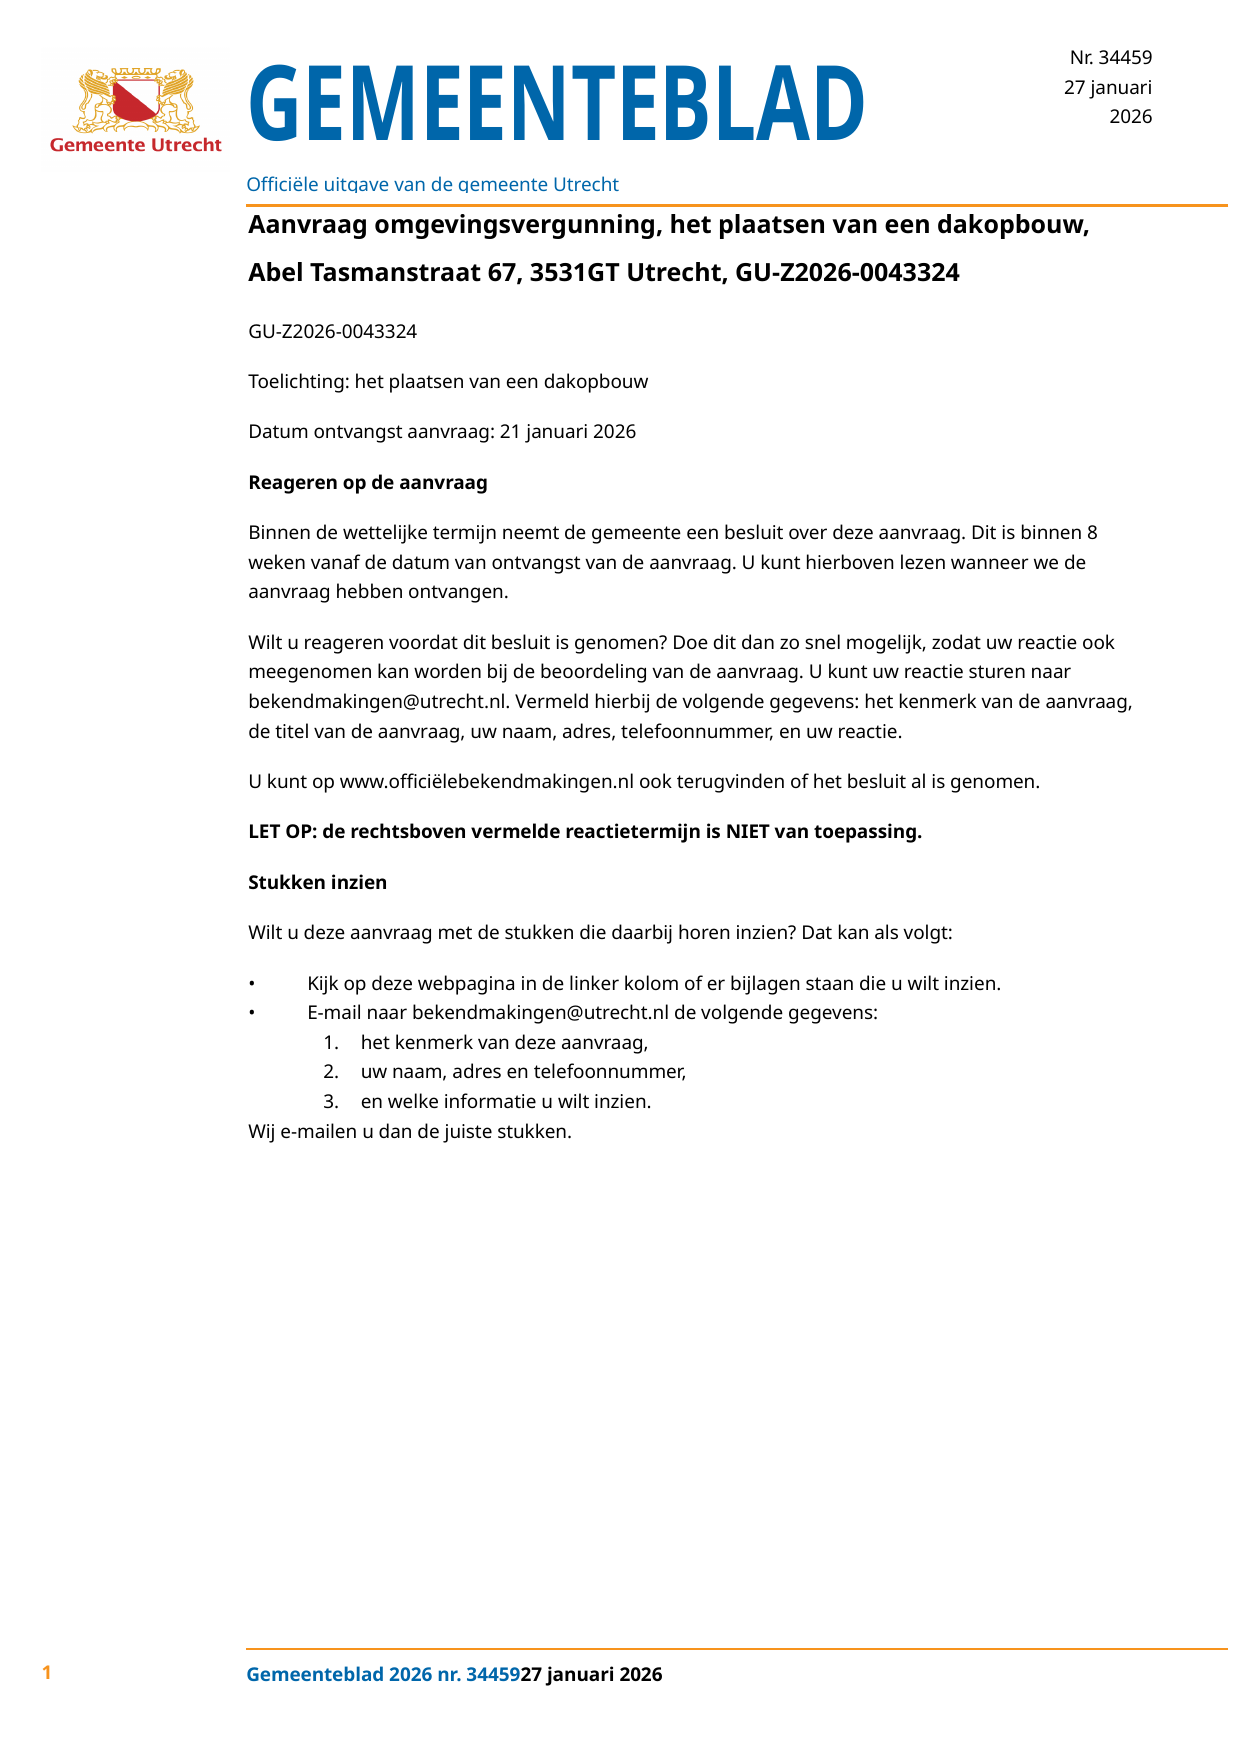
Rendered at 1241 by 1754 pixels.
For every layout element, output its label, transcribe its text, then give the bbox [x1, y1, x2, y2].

list E-mail naar bekendmakingen@utrecht.nl de volgende gegevens: [248, 999, 1152, 1025]
picture [41, 47, 231, 172]
text Binnen de wettelijke termijn neemt de gemeente een besluit over deze aanvraag. Dit is binnen 8 weken vanaf de datum van ontvangst van de aanvraag. U kunt hierboven lezen wanneer we de aanvraag hebben ontvangen. [248, 519, 1152, 604]
text GU-Z2026-0043324 [248, 318, 1152, 344]
text Stukken inzien [248, 869, 1152, 895]
list uw naam, adres en telefoonnummer, [323, 1059, 1152, 1084]
list het kenmerk van deze aanvraag, [323, 1029, 1152, 1055]
list en welke informatie u wilt inzien. [323, 1088, 1152, 1114]
text Wij e-mailen u dan de juiste stukken. [248, 1118, 1152, 1144]
text Datum ontvangst aanvraag: 21 januari 2026 [248, 419, 1152, 444]
text Reageren op de aanvraag [248, 469, 1152, 495]
text Aanvraag omgevingsvergunning, het plaatsen van een dakopbouw, Abel Tasmanstraat 67, 3531GT Utrecht, GU-Z2026-0043324 [248, 207, 1152, 288]
text Wilt u reageren voordat dit besluit is genomen? Doe dit dan zo snel mogelijk, zodat uw reactie ook meegenomen kan worden bij de beoordeling van de aanvraag. U kunt uw reactie sturen naar bekendmakingen@utrecht.nl. Vermeld hierbij de volgende gegevens: het kenmerk van de aanvraag, de titel van de aanvraag, uw naam, adres, telefoonnummer, en uw reactie. [248, 629, 1152, 744]
text Wilt u deze aanvraag met de stukken die daarbij horen inzien? Dat kan als volgt: [248, 919, 1152, 945]
text LET OP: de rechtsboven vermelde reactietermijn is NIET van toepassing. [248, 819, 1152, 844]
list Kijk op deze webpagina in de linker kolom of er bijlagen staan die u wilt inzien. [248, 970, 1152, 996]
text Toelichting: het plaatsen van een dakopbouw [248, 368, 1152, 394]
text U kunt op www.officiëlebekendmakingen.nl ook terugvinden of het besluit al is genomen. [248, 768, 1152, 794]
